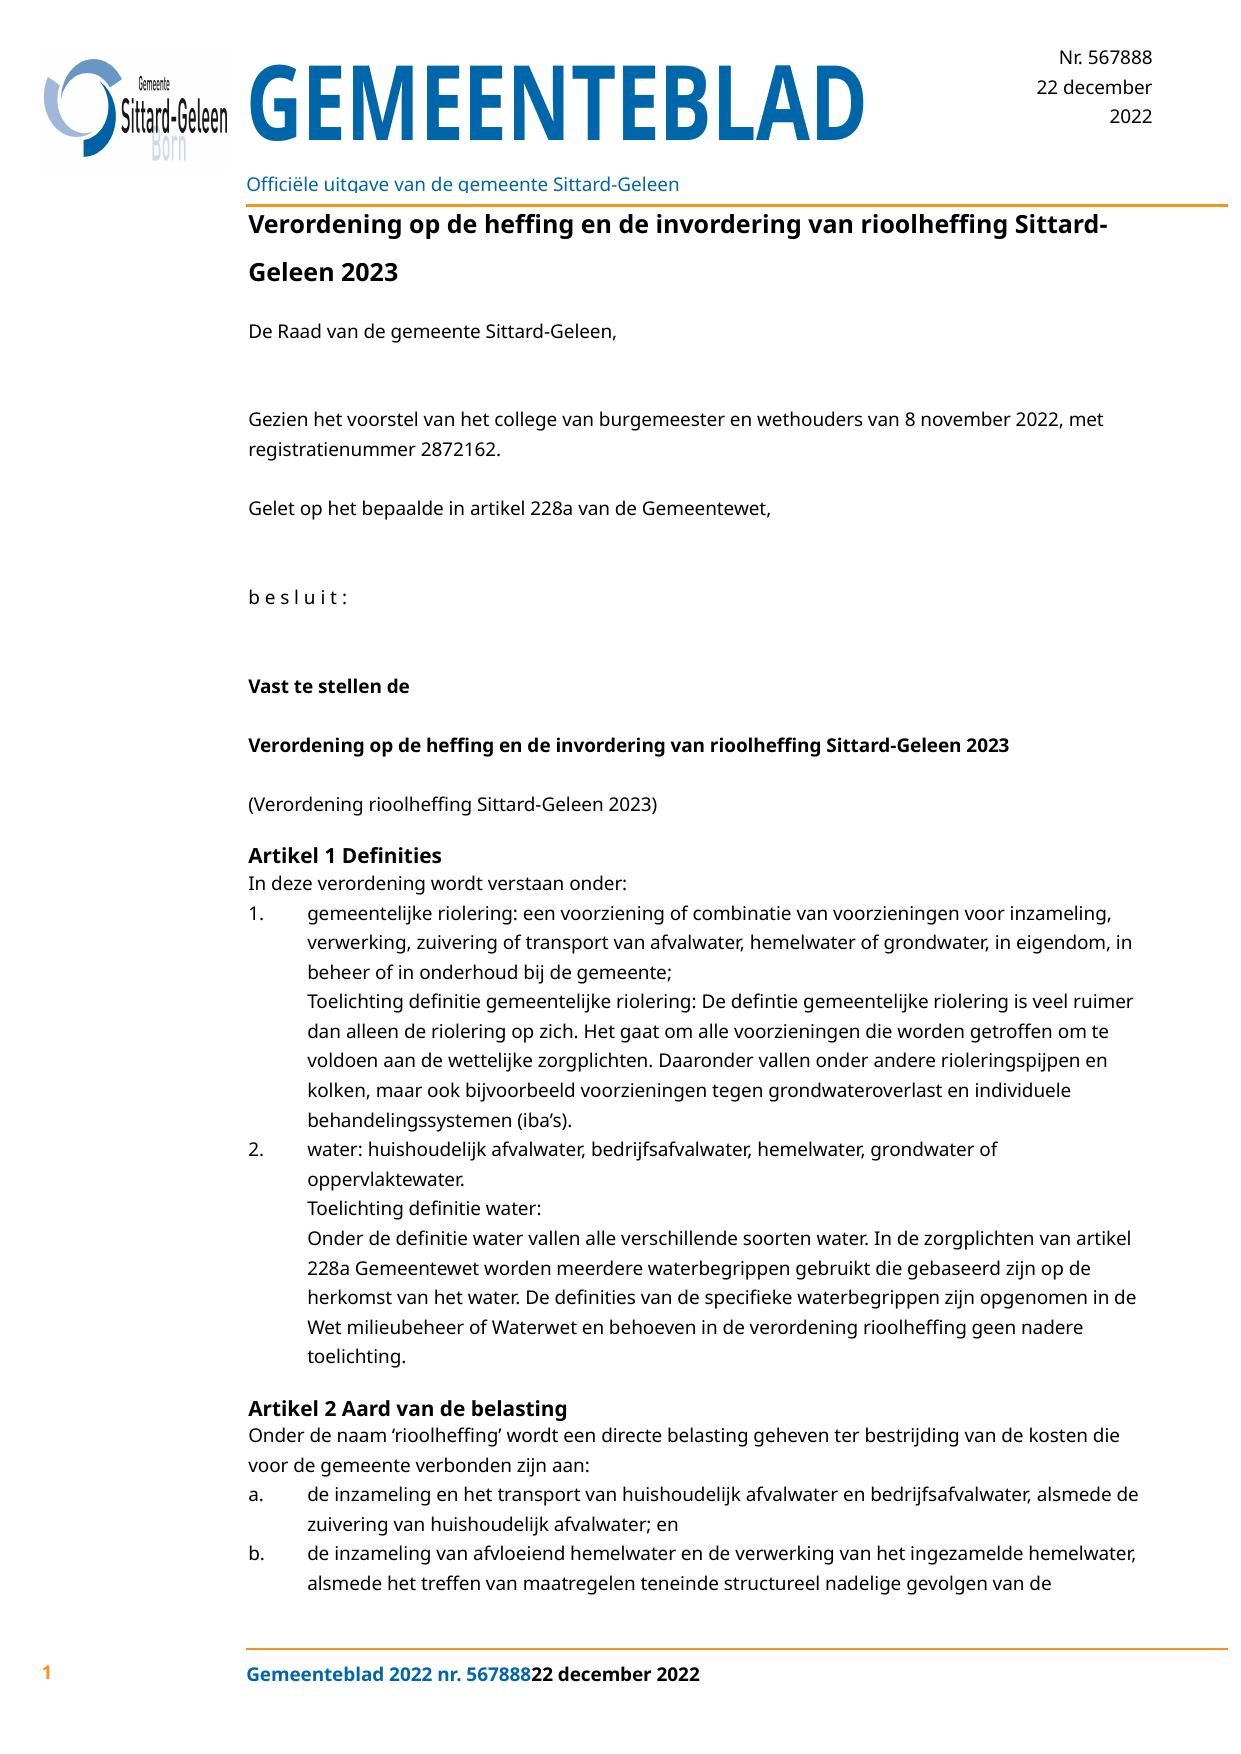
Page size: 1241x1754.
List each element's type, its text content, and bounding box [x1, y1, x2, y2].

list de inzameling en het transport van huishoudelijk afvalwater en bedrijfsafvalwater, alsmede de zuivering van huishoudelijk afvalwater; en [248, 1481, 1152, 1537]
list Toelichting definitie water: [248, 1196, 1152, 1221]
picture [41, 47, 231, 172]
text Onder de naam ‘rioolheffing’ wordt een directe belasting geheven ter bestrijding van de kosten die voor de gemeente verbonden zijn aan: [248, 1422, 1152, 1478]
text Gelet op het bepaalde in artikel 228a van de Gemeentewet, [248, 495, 1152, 521]
text De Raad van de gemeente Sittard-Geleen, [248, 318, 1152, 344]
text Artikel 2 Aard van de belasting [248, 1394, 1152, 1422]
list Onder de definitie water vallen alle verschillende soorten water. In de zorgplichten van artikel 228a Gemeentewet worden meerdere waterbegrippen gebruikt die gebaseerd zijn op de herkomst van het water. De definities van de specifieke waterbegrippen zijn opgenomen in de Wet milieubeheer of Waterwet en behoeven in de verordening rioolheffing geen nadere toelichting. [248, 1225, 1152, 1369]
text Artikel 1 Definities [248, 842, 1152, 870]
text b e s l u i t : [248, 584, 1152, 610]
text Vast te stellen de [248, 673, 1152, 699]
list Toelichting definitie gemeentelijke riolering: De defintie gemeentelijke riolering is veel ruimer dan alleen de riolering op zich. Het gaat om alle voorzieningen die worden getroffen om te voldoen aan de wettelijke zorgplichten. Daaronder vallen onder andere rioleringspijpen en kolken, maar ook bijvoorbeeld voorzieningen tegen grondwateroverlast en individuele behandelingssystemen (iba’s). [248, 988, 1152, 1132]
list de inzameling van afvloeiend hemelwater en de verwerking van het ingezamelde hemelwater, alsmede het treffen van maatregelen teneinde structureel nadelige gevolgen van de [248, 1541, 1152, 1596]
list gemeentelijke riolering: een voorziening of combinatie van voorzieningen voor inzameling, verwerking, zuivering of transport van afvalwater, hemelwater of grondwater, in eigendom, in beheer of in onderhoud bij de gemeente; [248, 900, 1152, 984]
text In deze verordening wordt verstaan onder: [248, 870, 1152, 896]
text Verordening op de heffing en de invordering van rioolheffing Sittard-Geleen 2023 [248, 207, 1152, 288]
text Verordening op de heffing en de invordering van rioolheffing Sittard-Geleen 2023 [248, 732, 1152, 758]
text (Verordening rioolheffing Sittard-Geleen 2023) [248, 791, 1152, 817]
list water: huishoudelijk afvalwater, bedrijfsafvalwater, hemelwater, grondwater of oppervlaktewater. [248, 1136, 1152, 1192]
text Gezien het voorstel van het college van burgemeester en wethouders van 8 november 2022, met registratienummer 2872162. [248, 407, 1152, 462]
